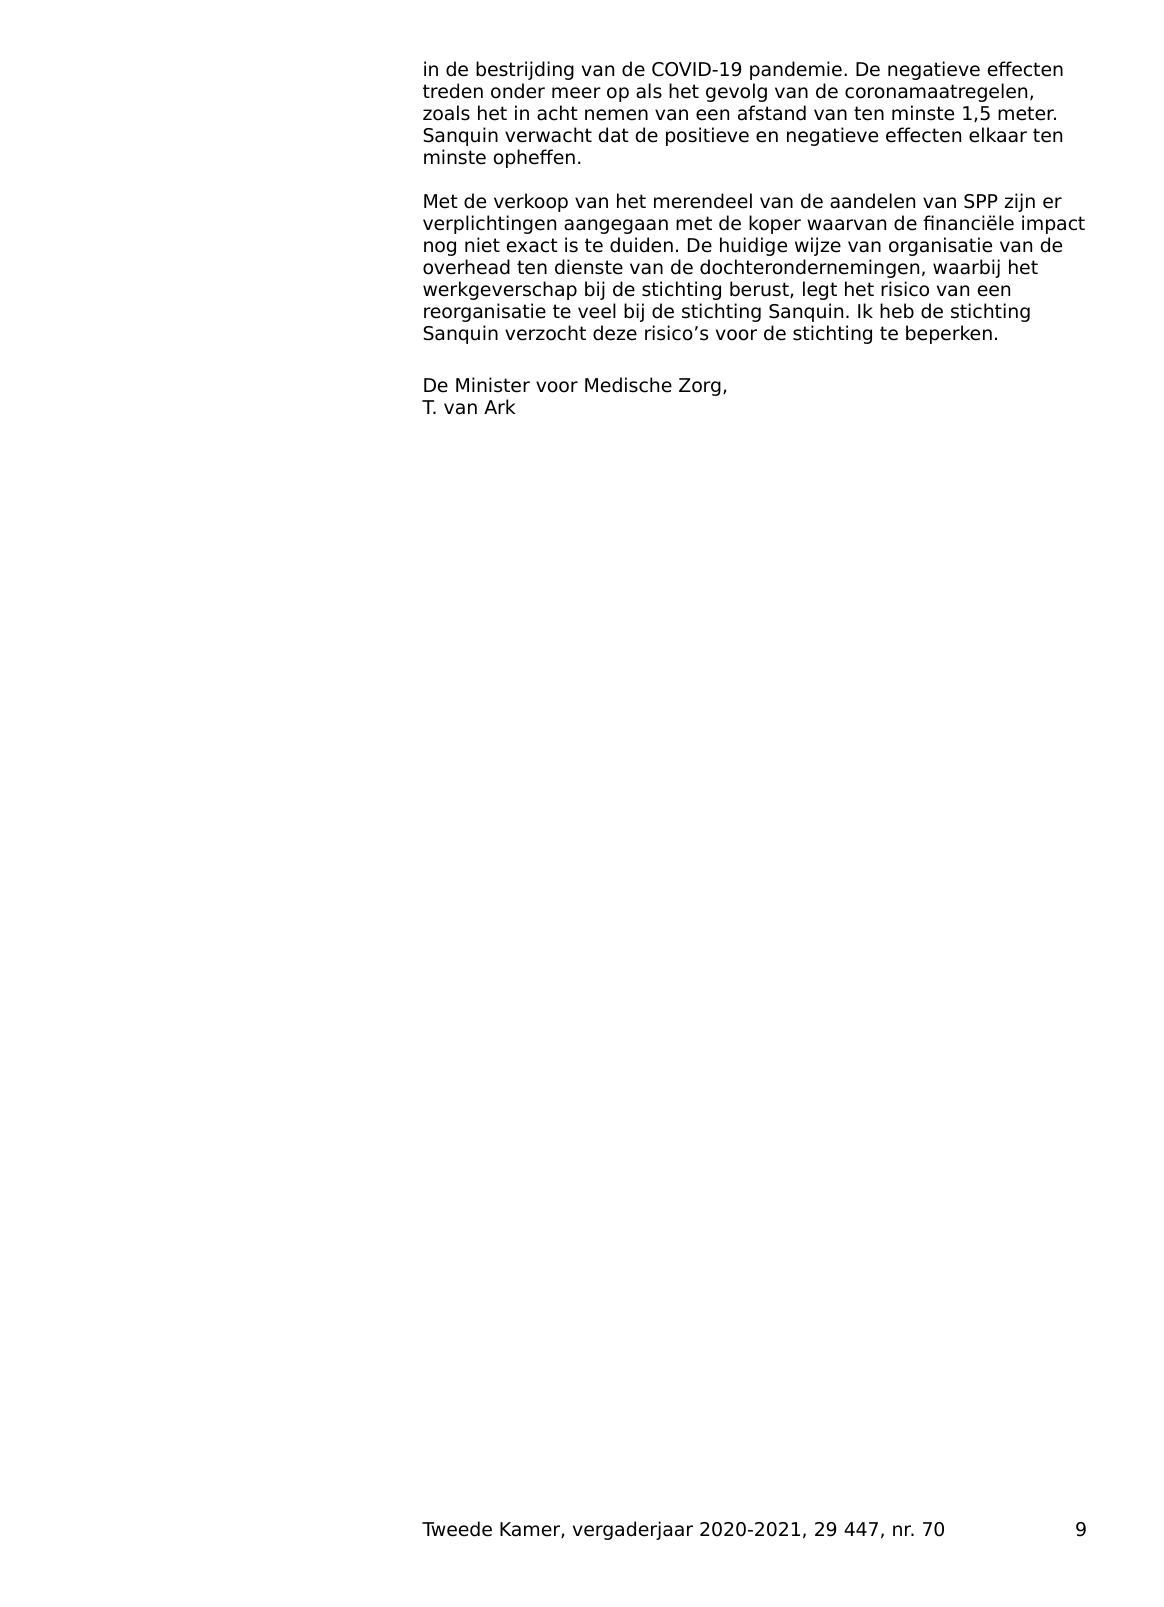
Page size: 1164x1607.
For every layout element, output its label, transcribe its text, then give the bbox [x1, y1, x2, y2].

text in de bestrijding van de COVID-19 pandemie. De negatieve effecten treden onder meer op als het gevolg van de coronamaatregelen, zoals het in acht nemen van een afstand van ten minste 1,5 meter. Sanquin verwacht dat de positieve en negatieve effecten elkaar ten minste opheffen. [422, 59, 1087, 169]
text De Minister voor Medische Zorg, T. van Ark [422, 375, 1087, 419]
text Met de verkoop van het merendeel van de aandelen van SPP zijn er verplichtingen aangegaan met de koper waarvan de financiële impact nog niet exact is te duiden. De huidige wijze van organisatie van de overhead ten dienste van de dochterondernemingen, waarbij het werkgeverschap bij de stichting berust, legt het risico van een reorganisatie te veel bij de stichting Sanquin. Ik heb de stichting Sanquin verzocht deze risico’s voor de stichting te beperken. [422, 191, 1087, 345]
